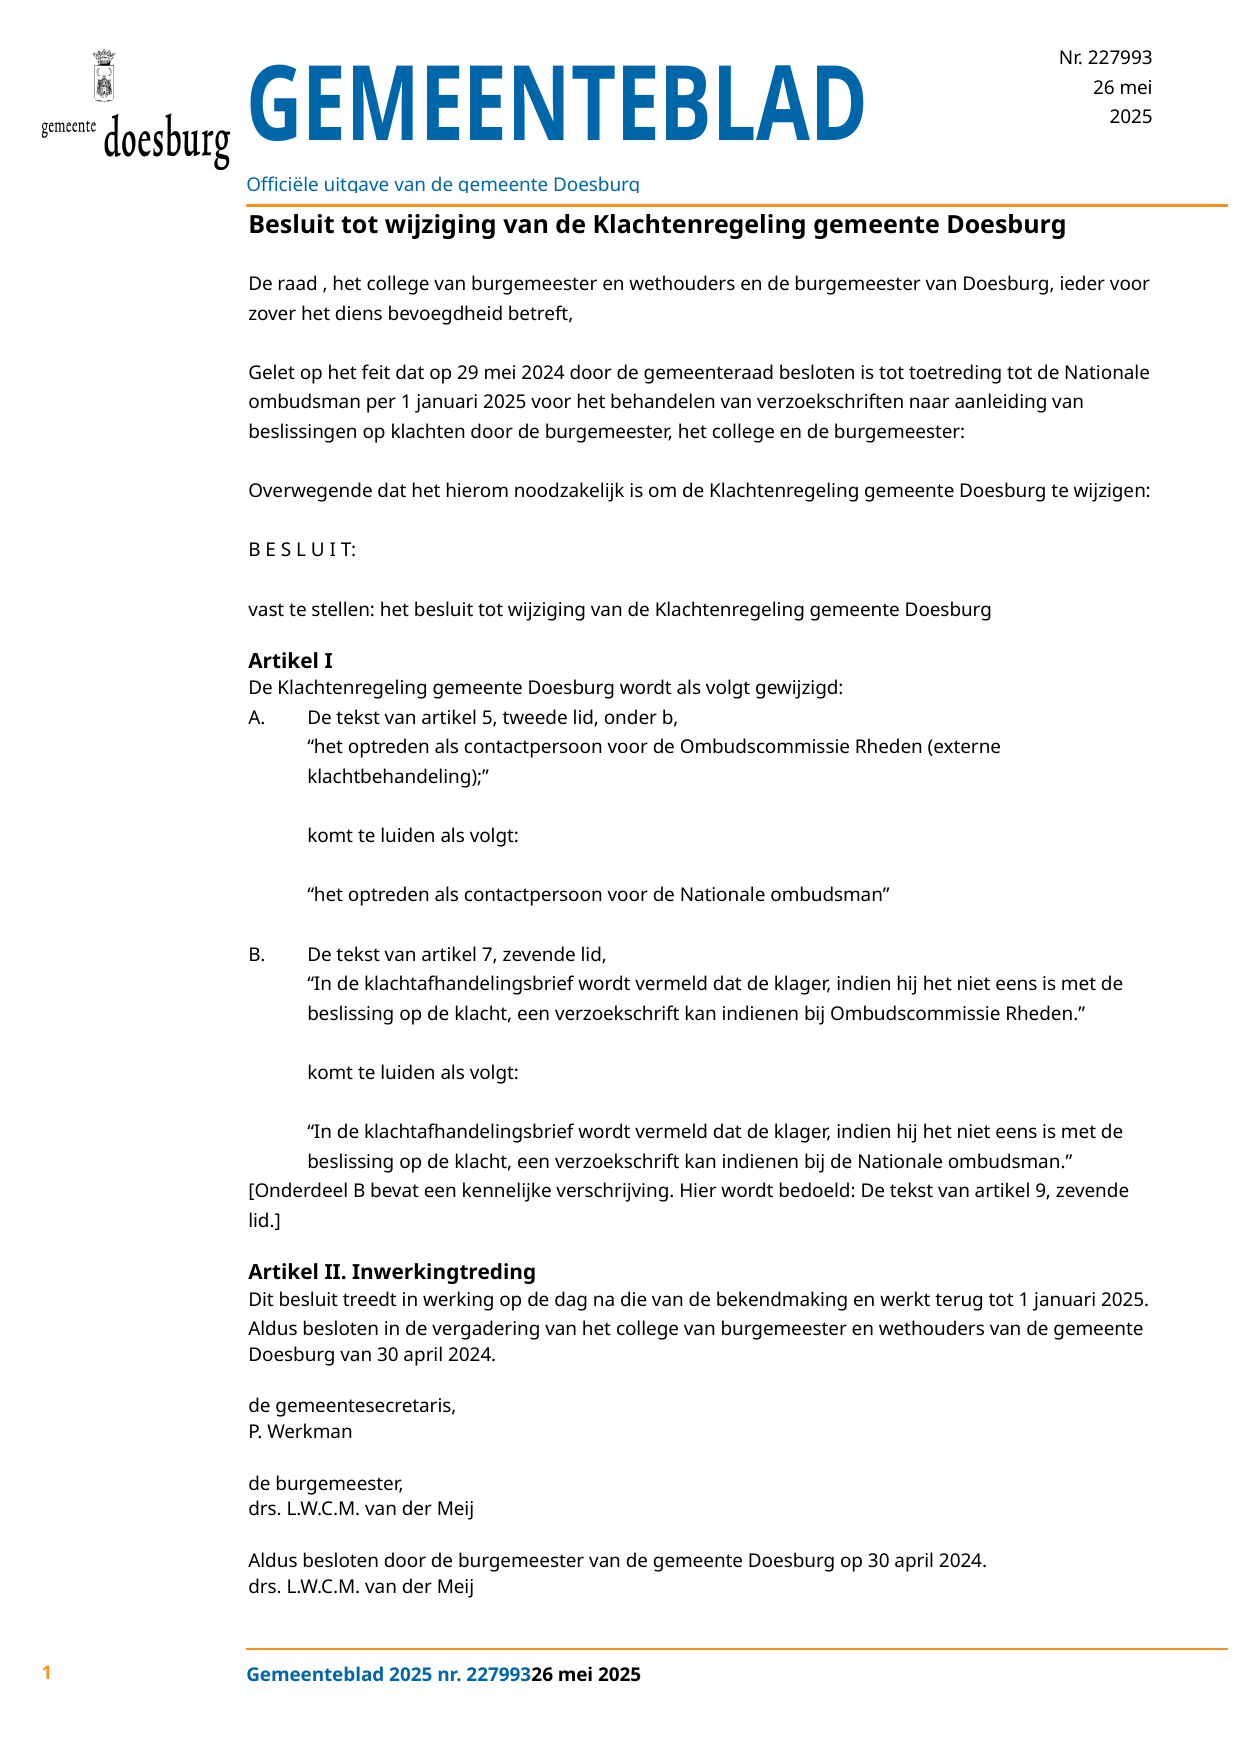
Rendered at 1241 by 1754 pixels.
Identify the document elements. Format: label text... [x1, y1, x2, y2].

text De raad , het college van burgemeester en wethouders en de burgemeester van Doesburg, ieder voor zover het diens bevoegdheid betreft, [248, 270, 1152, 326]
text Artikel II. Inwerkingtreding [248, 1257, 1152, 1286]
text P. Werkman [248, 1418, 1152, 1444]
text Besluit tot wijziging van de Klachtenregeling gemeente Doesburg [248, 207, 1152, 241]
text De Klachtenregeling gemeente Doesburg wordt als volgt gewijzigd: [248, 674, 1152, 700]
list De tekst van artikel 5, tweede lid, onder b, [248, 704, 1152, 730]
text vast te stellen: het besluit tot wijziging van de Klachtenregeling gemeente Doesburg [248, 596, 1152, 621]
text drs. L.W.C.M. van der Meij [248, 1573, 1152, 1598]
list komt te luiden als volgt: [248, 822, 1152, 848]
list “In de klachtafhandelingsbrief wordt vermeld dat de klager, indien hij het niet eens is met de beslissing op de klacht, een verzoekschrift kan indienen bij de Nationale ombudsman.” [248, 1118, 1152, 1174]
list “het optreden als contactpersoon voor de Ombudscommissie Rheden (externe klachtbehandeling);” [248, 734, 1152, 789]
text de gemeentesecretaris, [248, 1393, 1152, 1418]
text de burgemeester, [248, 1470, 1152, 1496]
list komt te luiden als volgt: [248, 1059, 1152, 1085]
list “In de klachtafhandelingsbrief wordt vermeld dat de klager, indien hij het niet eens is met de beslissing op de klacht, een verzoekschrift kan indienen bij Ombudscommissie Rheden.” [248, 970, 1152, 1026]
list De tekst van artikel 7, zevende lid, [248, 941, 1152, 967]
text Aldus besloten in de vergadering van het college van burgemeester en wethouders van de gemeente Doesburg van 30 april 2024. [248, 1316, 1152, 1367]
picture [41, 47, 231, 172]
text drs. L.W.C.M. van der Meij [248, 1496, 1152, 1521]
text B E S L U I T: [248, 537, 1152, 562]
list “het optreden als contactpersoon voor de Nationale ombudsman” [248, 882, 1152, 907]
text Overwegende dat het hierom noodzakelijk is om de Klachtenregeling gemeente Doesburg te wijzigen: [248, 477, 1152, 503]
text Artikel I [248, 646, 1152, 674]
text Gelet op het feit dat op 29 mei 2024 door de gemeenteraad besloten is tot toetreding tot de Nationale ombudsman per 1 januari 2025 voor het behandelen van verzoekschriften naar aanleiding van beslissingen op klachten door de burgemeester, het college en de burgemeester: [248, 359, 1152, 444]
text [Onderdeel B bevat een kennelijke verschrijving. Hier wordt bedoeld: De tekst van artikel 9, zevende lid.] [248, 1177, 1152, 1233]
text Aldus besloten door de burgemeester van de gemeente Doesburg op 30 april 2024. [248, 1547, 1152, 1573]
text Dit besluit treedt in werking op de dag na die van de bekendmaking en werkt terug tot 1 januari 2025. [248, 1286, 1152, 1312]
